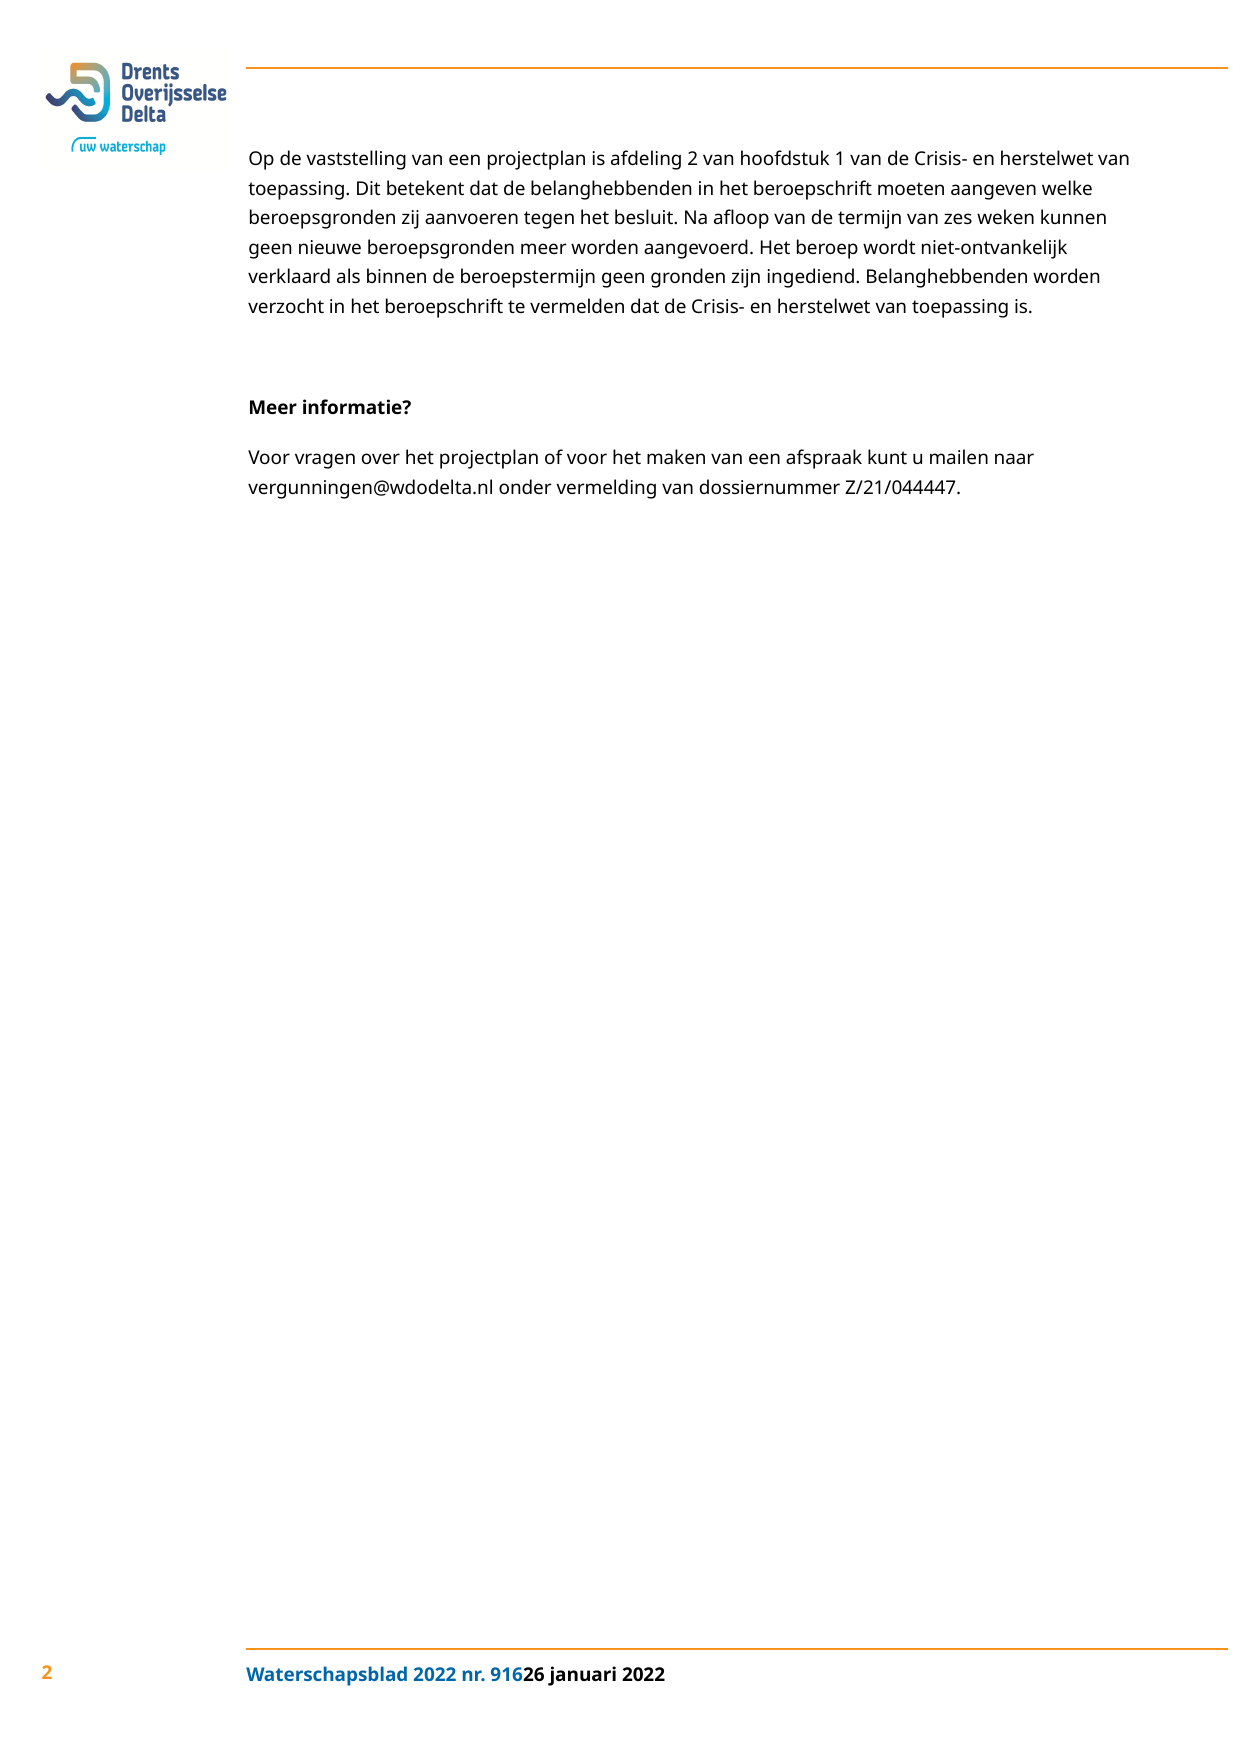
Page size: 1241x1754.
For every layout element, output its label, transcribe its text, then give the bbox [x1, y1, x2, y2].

text Meer informatie? [248, 394, 1152, 420]
text Voor vragen over het projectplan of voor het maken van een afspraak kunt u mailen naar vergunningen@wdodelta.nl onder vermelding van dossiernummer Z/21/044447. [248, 444, 1152, 500]
text Op de vaststelling van een projectplan is afdeling 2 van hoofdstuk 1 van de Crisis- en herstelwet van toepassing. Dit betekent dat de belanghebbenden in het beroepschrift moeten aangeven welke beroepsgronden zij aanvoeren tegen het besluit. Na afloop van de termijn van zes weken kunnen geen nieuwe beroepsgronden meer worden aangevoerd. Het beroep wordt niet-ontvankelijk verklaard als binnen de beroepstermijn geen gronden zijn ingediend. Belanghebbenden worden verzocht in het beroepschrift te vermelden dat de Crisis- en herstelwet van toepassing is. [248, 145, 1152, 319]
picture [41, 47, 231, 172]
